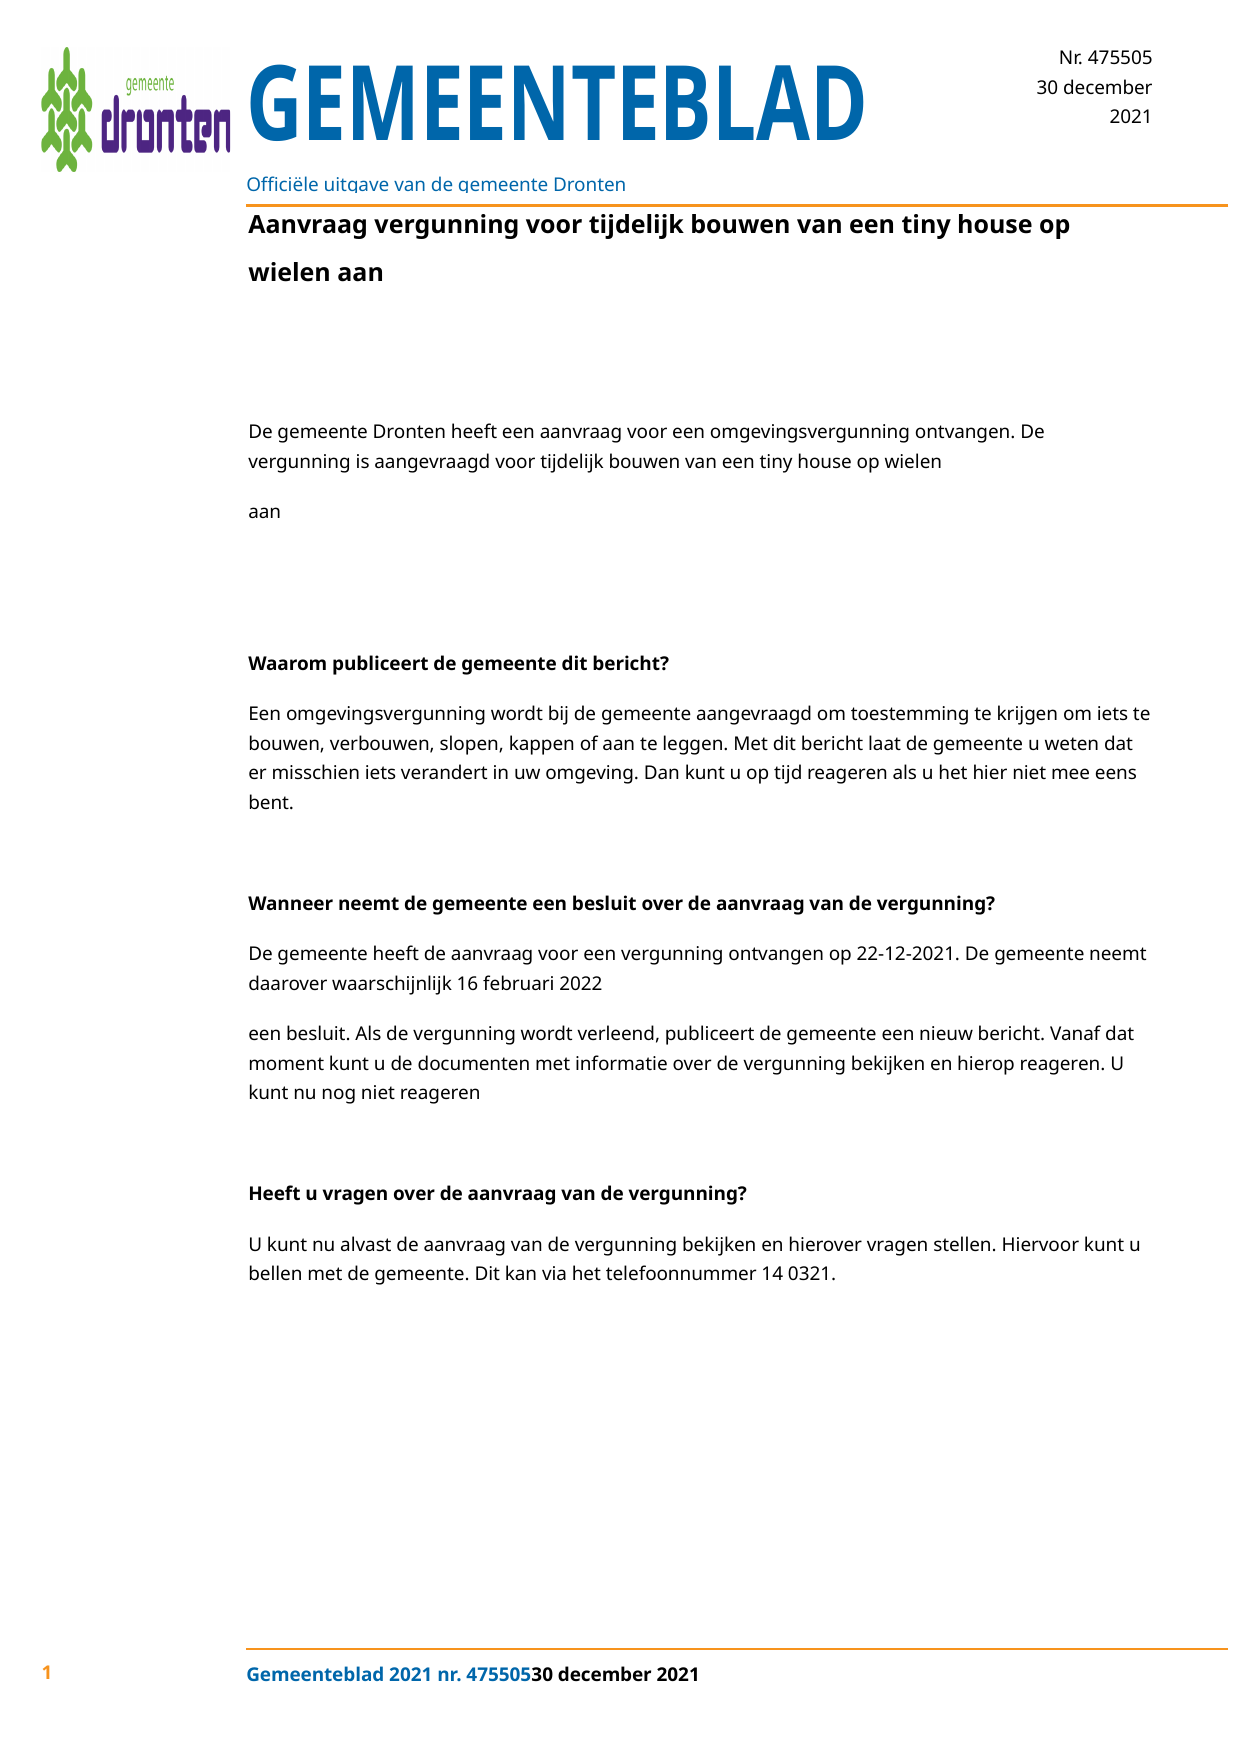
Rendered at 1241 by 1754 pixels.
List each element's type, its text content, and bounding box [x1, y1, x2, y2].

text een besluit. Als de vergunning wordt verleend, publiceert de gemeente een nieuw bericht. Vanaf dat moment kunt u de documenten met informatie over de vergunning bekijken en hierop reageren. U kunt nu nog niet reageren [248, 1020, 1152, 1105]
text Wanneer neemt de gemeente een besluit over de aanvraag van de vergunning? [248, 890, 1152, 916]
text aan [248, 499, 1152, 524]
picture [41, 47, 231, 172]
text Heeft u vragen over de aanvraag van de vergunning? [248, 1180, 1152, 1206]
text De gemeente heeft de aanvraag voor een vergunning ontvangen op 22-12-2021. De gemeente neemt daarover waarschijnlijk 16 februari 2022 [248, 940, 1152, 996]
text U kunt nu alvast de aanvraag van de vergunning bekijken en hierover vragen stellen. Hiervoor kunt u bellen met de gemeente. Dit kan via het telefoonnummer 14 0321. [248, 1231, 1152, 1286]
text De gemeente Dronten heeft een aanvraag voor een omgevingsvergunning ontvangen. De vergunning is aangevraagd voor tijdelijk bouwen van een tiny house op wielen [248, 419, 1152, 474]
text Aanvraag vergunning voor tijdelijk bouwen van een tiny house op wielen aan [248, 207, 1152, 288]
text Waarom publiceert de gemeente dit bericht? [248, 650, 1152, 676]
text Een omgevingsvergunning wordt bij de gemeente aangevraagd om toestemming te krijgen om iets te bouwen, verbouwen, slopen, kappen of aan te leggen. Met dit bericht laat de gemeente u weten dat er misschien iets verandert in uw omgeving. Dan kunt u op tijd reageren als u het hier niet mee eens bent. [248, 700, 1152, 815]
